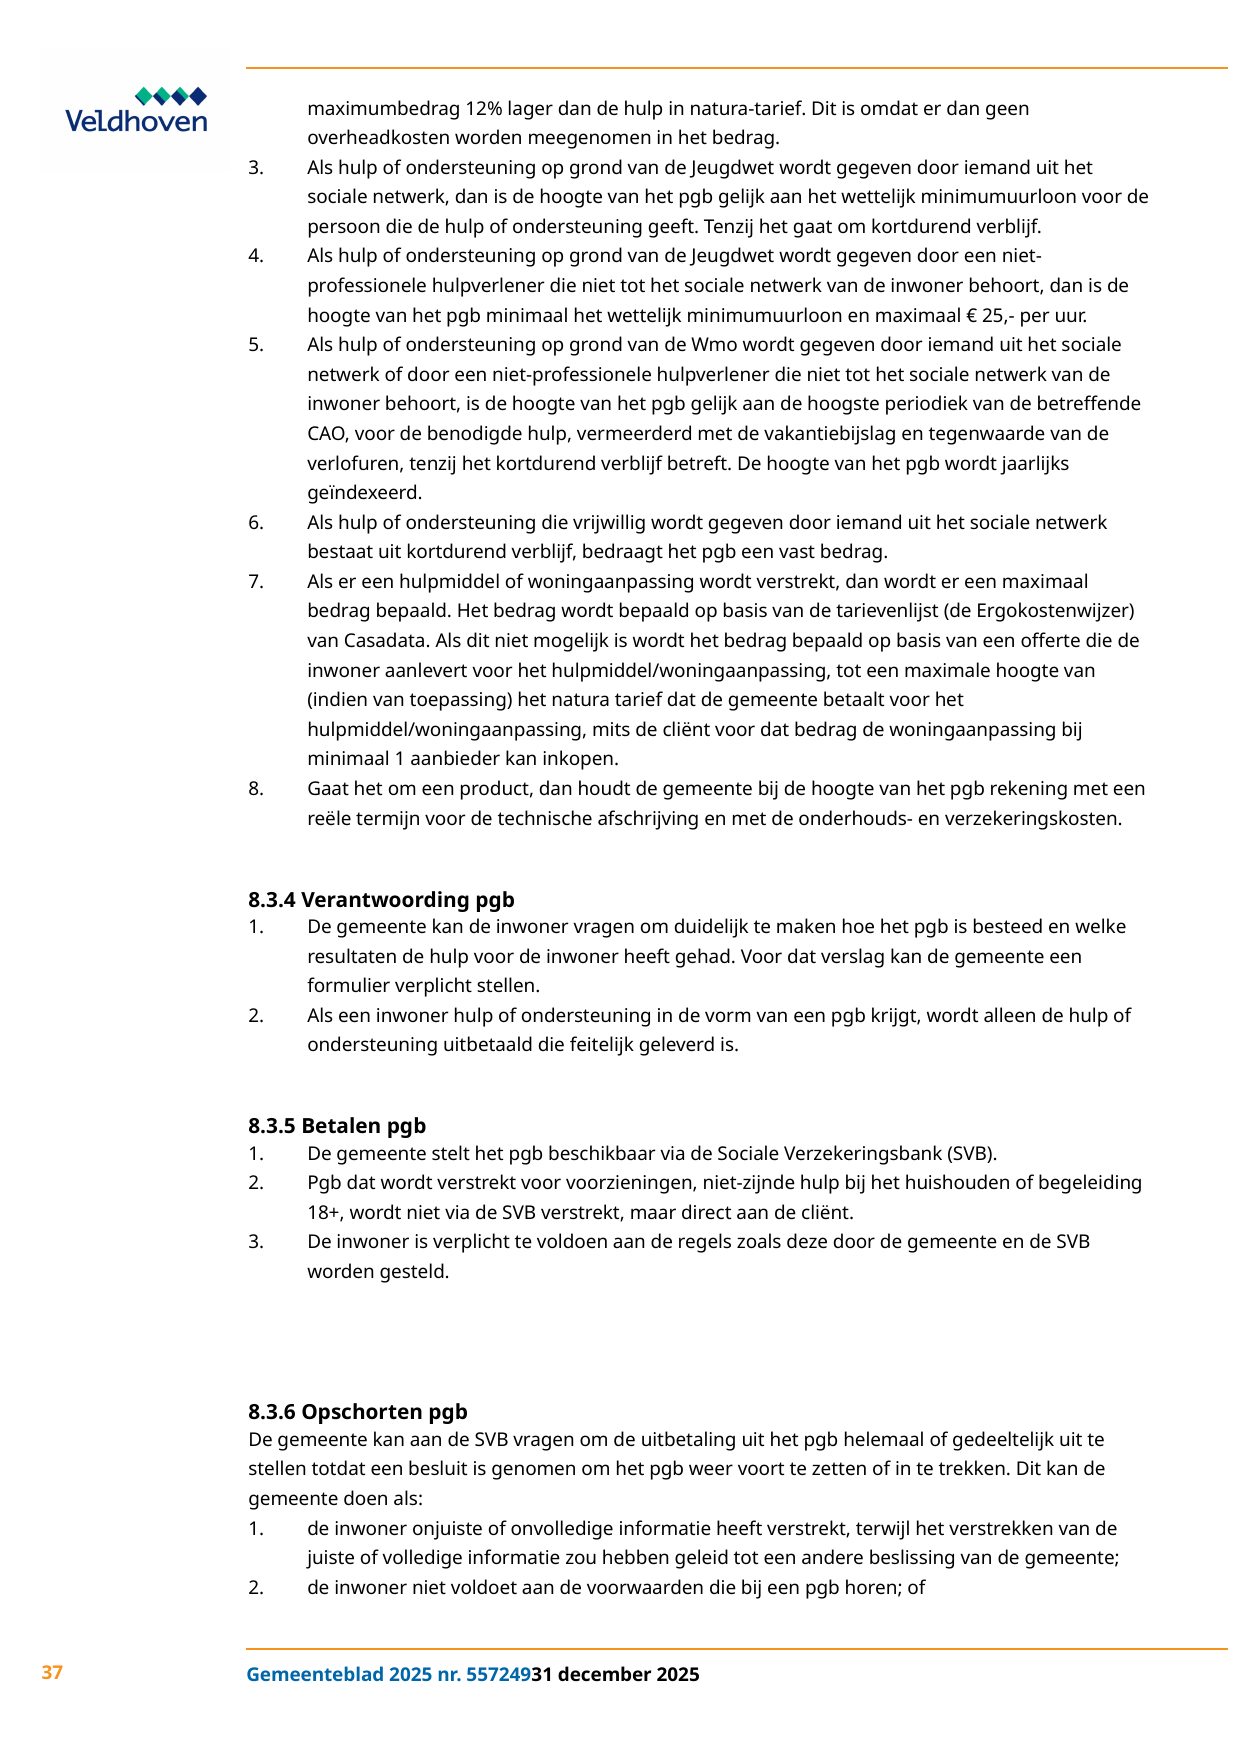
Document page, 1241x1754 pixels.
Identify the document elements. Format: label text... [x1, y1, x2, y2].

list Als hulp of ondersteuning op grond van de Jeugdwet wordt gegeven door iemand uit het sociale netwerk, dan is de hoogte van het pgb gelijk aan het wettelijk minimumuurloon voor de persoon die de hulp of ondersteuning geeft. Tenzij het gaat om kortdurend verblijf. [248, 154, 1152, 239]
text De gemeente kan aan de SVB vragen om de uitbetaling uit het pgb helemaal of gedeeltelijk uit te stellen totdat een besluit is genomen om het pgb weer voort te zetten of in te trekken. Dit kan de gemeente doen als: [248, 1426, 1152, 1511]
list de inwoner niet voldoet aan de voorwaarden die bij een pgb horen; of [248, 1574, 1152, 1599]
list Gaat het om een product, dan houdt de gemeente bij de hoogte van het pgb rekening met een reële termijn voor de technische afschrijving en met de onderhouds- en verzekeringskosten. [248, 775, 1152, 831]
list de inwoner onjuiste of onvolledige informatie heeft verstrekt, terwijl het verstrekken van de juiste of volledige informatie zou hebben geleid tot een andere beslissing van de gemeente; [248, 1515, 1152, 1570]
text 8.3.4 Verantwoording pgb [248, 885, 1152, 913]
list De gemeente kan de inwoner vragen om duidelijk te maken hoe het pgb is besteed en welke resultaten de hulp voor de inwoner heeft gehad. Voor dat verslag kan de gemeente een formulier verplicht stellen. [248, 913, 1152, 998]
list maximumbedrag 12% lager dan de hulp in natura-tarief. Dit is omdat er dan geen overheadkosten worden meegenomen in het bedrag. [248, 95, 1152, 150]
list De inwoner is verplicht te voldoen aan de regels zoals deze door de gemeente en de SVB worden gesteld. [248, 1229, 1152, 1284]
list Als een inwoner hulp of ondersteuning in de vorm van een pgb krijgt, wordt alleen de hulp of ondersteuning uitbetaald die feitelijk geleverd is. [248, 1002, 1152, 1057]
text 8.3.5 Betalen pgb [248, 1112, 1152, 1140]
list Als er een hulpmiddel of woningaanpassing wordt verstrekt, dan wordt er een maximaal bedrag bepaald. Het bedrag wordt bepaald op basis van de tarievenlijst (de Ergokostenwijzer) van Casadata. Als dit niet mogelijk is wordt het bedrag bepaald op basis van een offerte die de inwoner aanlevert voor het hulpmiddel/woningaanpassing, tot een maximale hoogte van (indien van toepassing) het natura tarief dat de gemeente betaalt voor het hulpmiddel/woningaanpassing, mits de cliënt voor dat bedrag de woningaanpassing bij minimaal 1 aanbieder kan inkopen. [248, 568, 1152, 771]
list Pgb dat wordt verstrekt voor voorzieningen, niet-zijnde hulp bij het huishouden of begeleiding 18+, wordt niet via de SVB verstrekt, maar direct aan de cliënt. [248, 1169, 1152, 1225]
list Als hulp of ondersteuning op grond van de Wmo wordt gegeven door iemand uit het sociale netwerk of door een niet-professionele hulpverlener die niet tot het sociale netwerk van de inwoner behoort, is de hoogte van het pgb gelijk aan de hoogste periodiek van de betreffende CAO, voor de benodigde hulp, vermeerderd met de vakantiebijslag en tegenwaarde van de verlofuren, tenzij het kortdurend verblijf betreft. De hoogte van het pgb wordt jaarlijks geïndexeerd. [248, 331, 1152, 505]
list Als hulp of ondersteuning op grond van de Jeugdwet wordt gegeven door een niet-professionele hulpverlener die niet tot het sociale netwerk van de inwoner behoort, dan is de hoogte van het pgb minimaal het wettelijk minimumuurloon en maximaal € 25,- per uur. [248, 243, 1152, 328]
list De gemeente stelt het pgb beschikbaar via de Sociale Verzekeringsbank (SVB). [248, 1140, 1152, 1166]
list Als hulp of ondersteuning die vrijwillig wordt gegeven door iemand uit het sociale netwerk bestaat uit kortdurend verblijf, bedraagt het pgb een vast bedrag. [248, 509, 1152, 564]
picture [41, 47, 231, 172]
text 8.3.6 Opschorten pgb [248, 1397, 1152, 1426]
